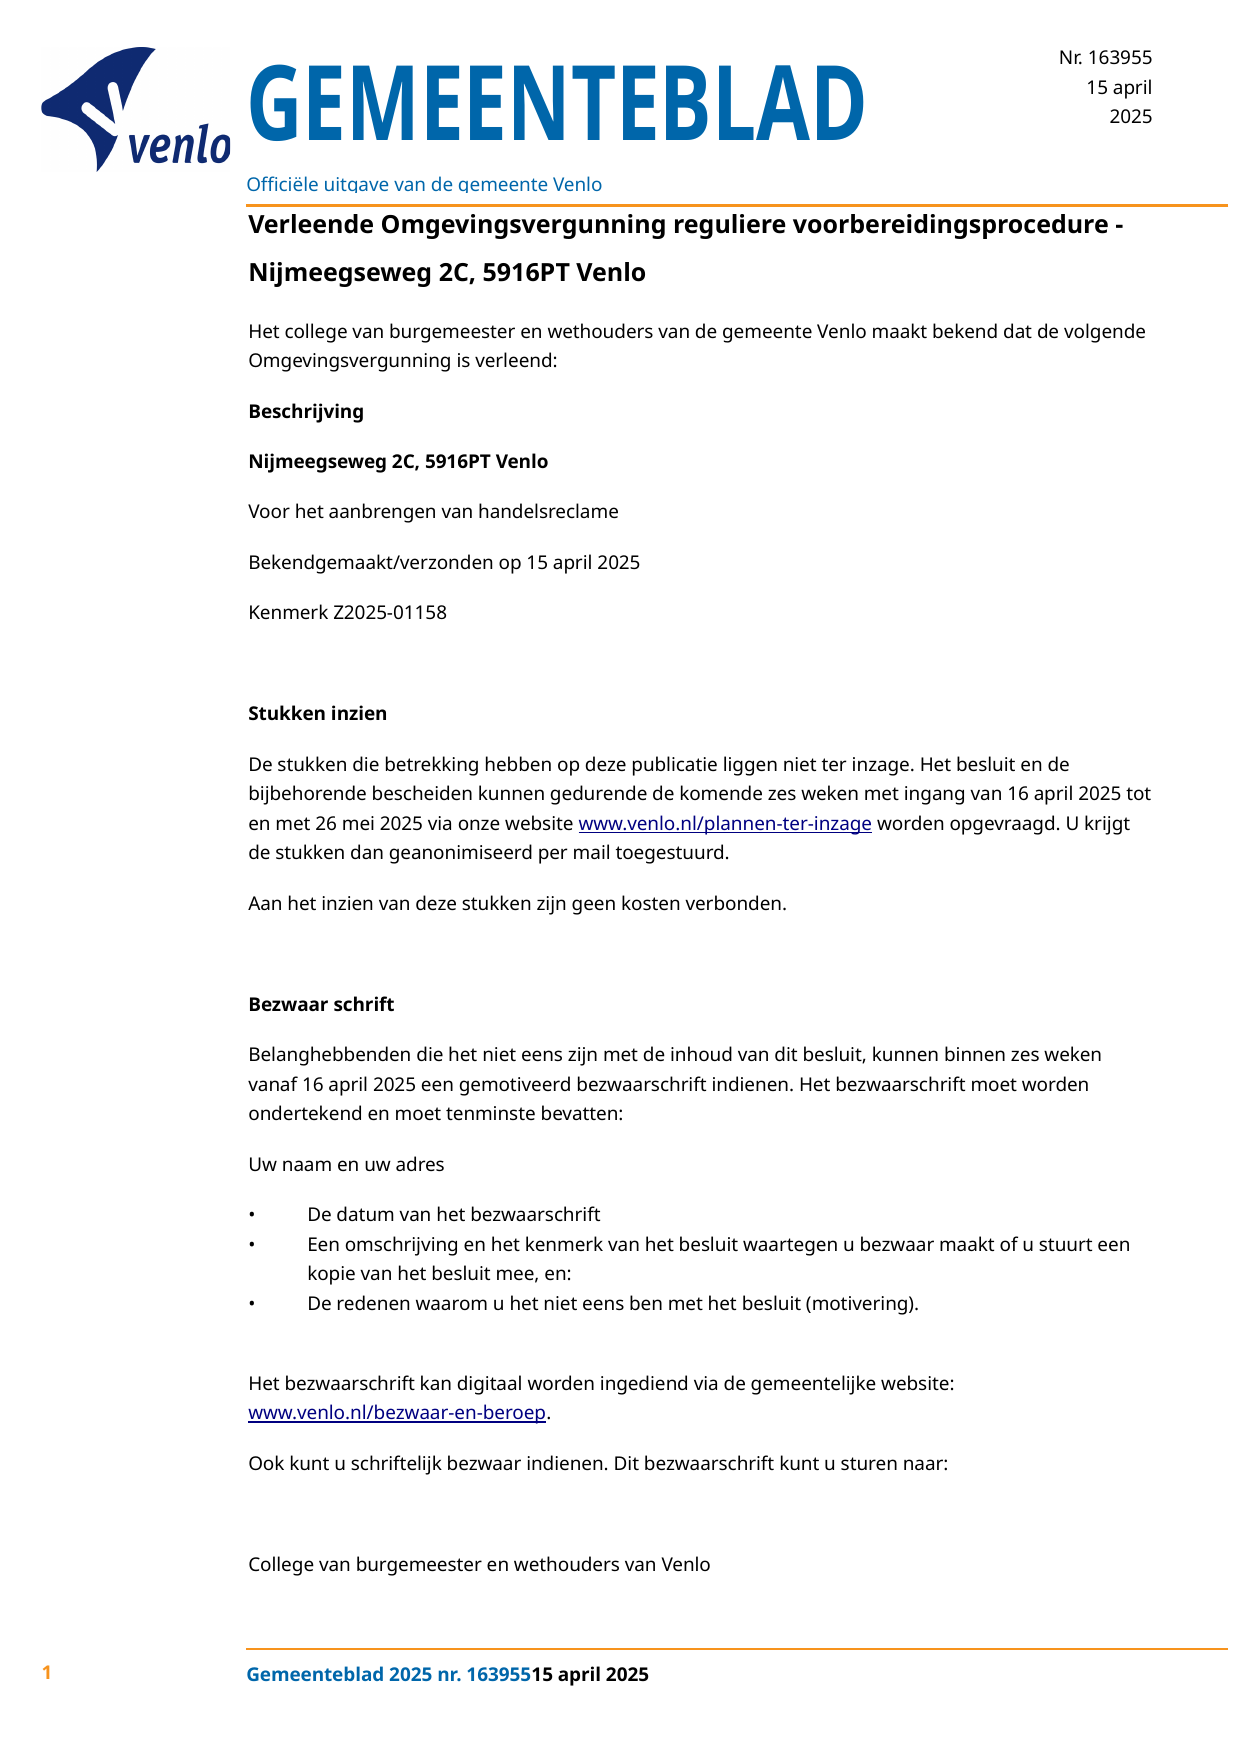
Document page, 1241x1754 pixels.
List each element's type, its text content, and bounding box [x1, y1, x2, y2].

text Ook kunt u schriftelijk bezwaar indienen. Dit bezwaarschrift kunt u sturen naar: [248, 1450, 1152, 1476]
text De stukken die betrekking hebben op deze publicatie liggen niet ter inzage. Het besluit en de bijbehorende bescheiden kunnen gedurende de komende zes weken met ingang van 16 april 2025 tot en met 26 mei 2025 via onze website www.venlo.nl/plannen-ter-inzage worden opgevraagd. U krijgt de stukken dan geanonimiseerd per mail toegestuurd. [248, 751, 1152, 865]
text Beschrijving [248, 398, 1152, 424]
list De datum van het bezwaarschrift [248, 1201, 1152, 1227]
text Uw naam en uw adres [248, 1151, 1152, 1177]
list De redenen waarom u het niet eens ben met het besluit (motivering). [248, 1290, 1152, 1316]
text College van burgemeester en wethouders van Venlo [248, 1551, 1152, 1577]
text Voor het aanbrengen van handelsreclame [248, 499, 1152, 524]
picture [41, 47, 231, 172]
text Nijmeegseweg 2C, 5916PT Venlo [248, 448, 1152, 474]
text Bezwaar schrift [248, 991, 1152, 1017]
text Kenmerk Z2025-01158 [248, 599, 1152, 625]
text Belanghebbenden die het niet eens zijn met de inhoud van dit besluit, kunnen binnen zes weken vanaf 16 april 2025 een gemotiveerd bezwaarschrift indienen. Het bezwaarschrift moet worden ondertekend en moet tenminste bevatten: [248, 1041, 1152, 1126]
text Het bezwaarschrift kan digitaal worden ingediend via de gemeentelijke website: www.venlo.nl/bezwaar-en-beroep. [248, 1370, 1152, 1425]
text Stukken inzien [248, 700, 1152, 726]
list Een omschrijving en het kenmerk van het besluit waartegen u bezwaar maakt of u stuurt een kopie van het besluit mee, en: [248, 1231, 1152, 1286]
text Bekendgemaakt/verzonden op 15 april 2025 [248, 549, 1152, 575]
text Aan het inzien van deze stukken zijn geen kosten verbonden. [248, 890, 1152, 916]
text Verleende Omgevingsvergunning reguliere voorbereidingsprocedure - Nijmeegseweg 2C, 5916PT Venlo [248, 207, 1152, 288]
text Het college van burgemeester en wethouders van de gemeente Venlo maakt bekend dat de volgende Omgevingsvergunning is verleend: [248, 318, 1152, 373]
